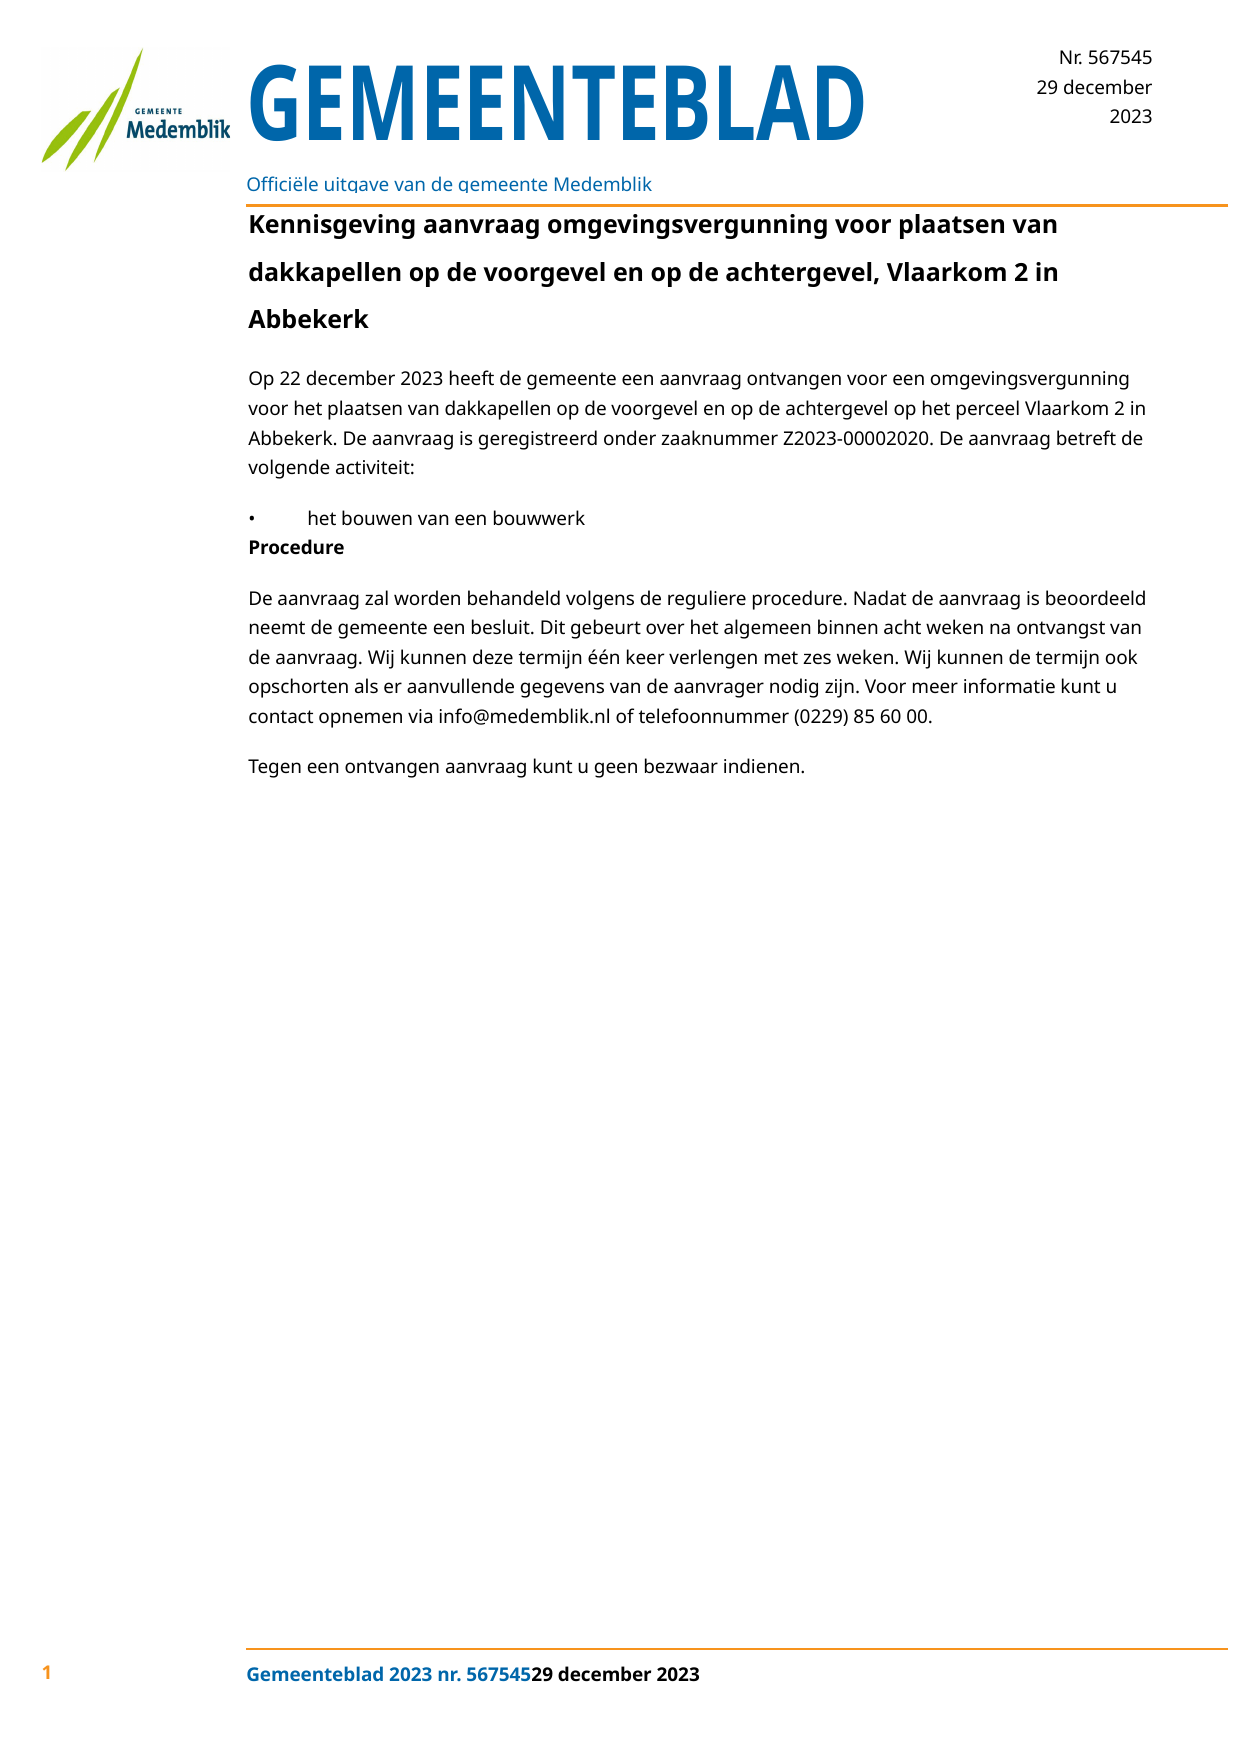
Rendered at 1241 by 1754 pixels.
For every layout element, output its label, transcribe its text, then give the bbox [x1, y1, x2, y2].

picture [41, 47, 231, 172]
text Kennisgeving aanvraag omgevingsvergunning voor plaatsen van dakkapellen op de voorgevel en op de achtergevel, Vlaarkom 2 in Abbekerk [248, 207, 1152, 336]
text De aanvraag zal worden behandeld volgens de reguliere procedure. Nadat de aanvraag is beoordeeld neemt de gemeente een besluit. Dit gebeurt over het algemeen binnen acht weken na ontvangst van de aanvraag. Wij kunnen deze termijn één keer verlengen met zes weken. Wij kunnen de termijn ook opschorten als er aanvullende gegevens van de aanvrager nodig zijn. Voor meer informatie kunt u contact opnemen via info@medemblik.nl of telefoonnummer (0229) 85 60 00. [248, 585, 1152, 729]
text Procedure [248, 534, 1152, 560]
text Tegen een ontvangen aanvraag kunt u geen bezwaar indienen. [248, 753, 1152, 779]
text Op 22 december 2023 heeft de gemeente een aanvraag ontvangen voor een omgevingsvergunning voor het plaatsen van dakkapellen op de voorgevel en op de achtergevel op het perceel Vlaarkom 2 in Abbekerk. De aanvraag is geregistreerd onder zaaknummer Z2023-00002020. De aanvraag betreft de volgende activiteit: [248, 366, 1152, 480]
list het bouwen van een bouwwerk [248, 505, 1152, 530]
